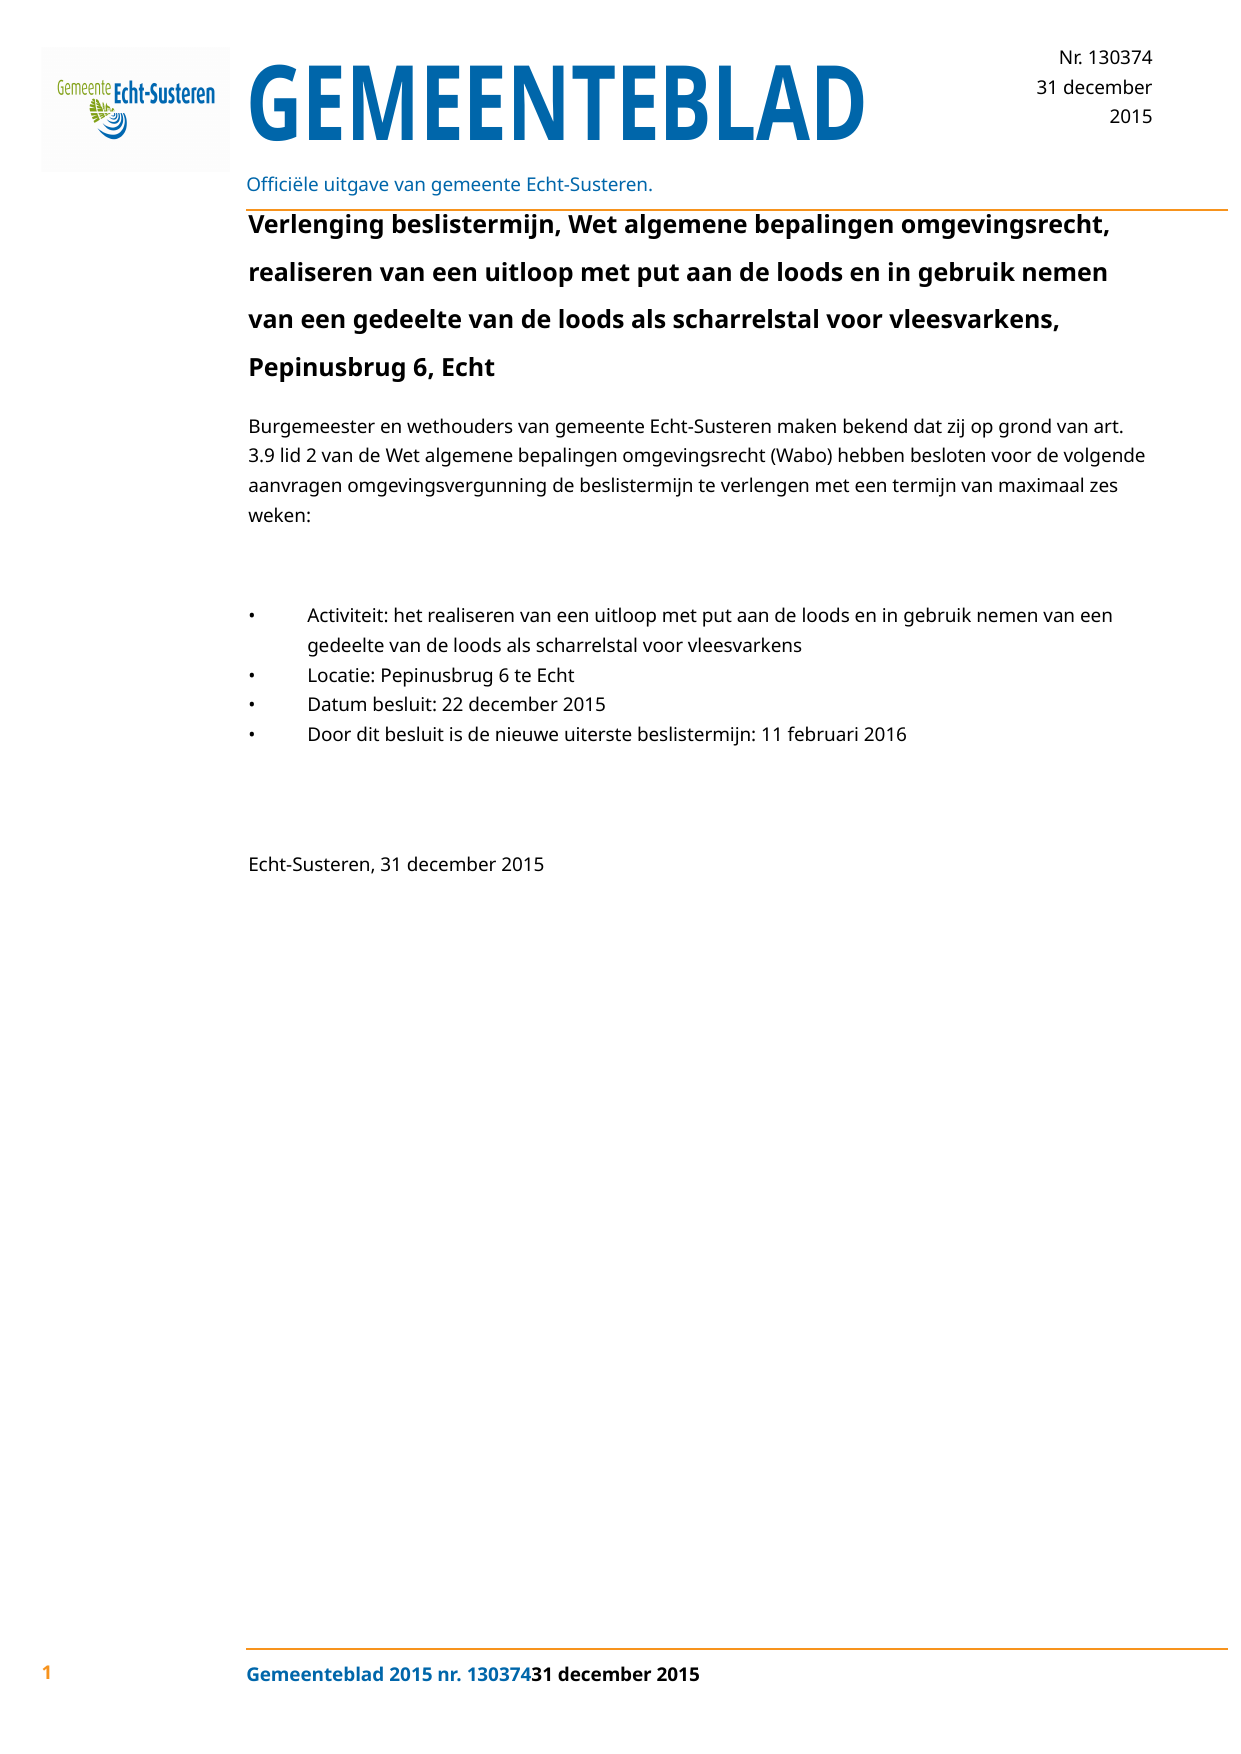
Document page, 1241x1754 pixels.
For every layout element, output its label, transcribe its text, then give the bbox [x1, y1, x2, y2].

list Door dit besluit is de nieuwe uiterste beslistermijn: 11 februari 2016 [248, 721, 1152, 747]
list Locatie: Pepinusbrug 6 te Echt [248, 662, 1152, 688]
list Datum besluit: 22 december 2015 [248, 691, 1152, 717]
picture [41, 47, 231, 172]
text Burgemeester en wethouders van gemeente Echt-Susteren maken bekend dat zij op grond van art. 3.9 lid 2 van de Wet algemene bepalingen omgevingsrecht (Wabo) hebben besloten voor de volgende aanvragen omgevingsvergunning de beslistermijn te verlengen met een termijn van maximaal zes weken: [248, 413, 1152, 528]
list Activiteit: het realiseren van een uitloop met put aan de loods en in gebruik nemen van een gedeelte van de loods als scharrelstal voor vleesvarkens [248, 603, 1152, 658]
text Verlenging beslistermijn, Wet algemene bepalingen omgevingsrecht, realiseren van een uitloop met put aan de loods en in gebruik nemen van een gedeelte van de loods als scharrelstal voor vleesvarkens, Pepinusbrug 6, Echt [248, 211, 1152, 384]
text Echt-Susteren, 31 december 2015 [248, 851, 1152, 877]
